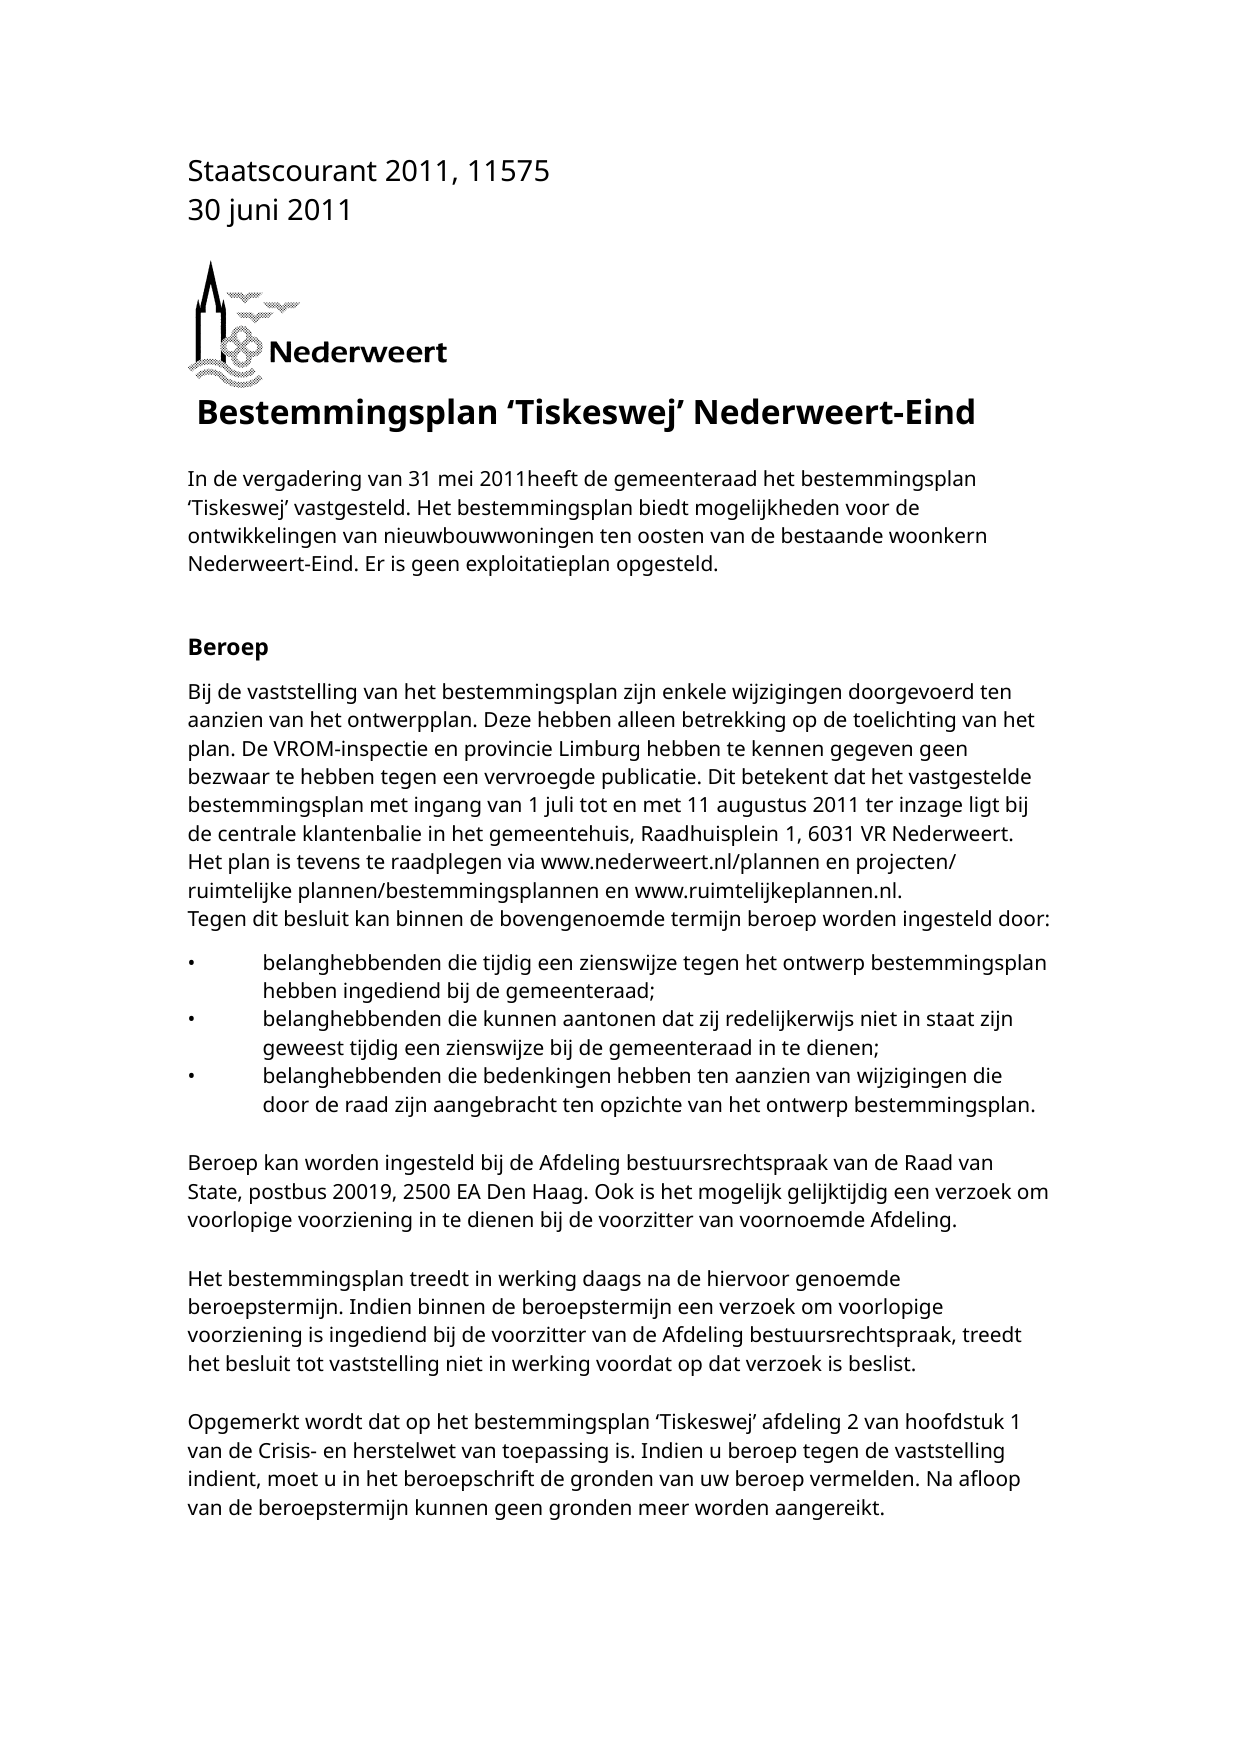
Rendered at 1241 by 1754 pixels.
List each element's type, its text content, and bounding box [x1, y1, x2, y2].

subtitle Beroep [187, 631, 1053, 662]
text 30 juni 2011 [187, 190, 1053, 229]
list belanghebbenden die bedenkingen hebben ten aanzien van wijzigingen die door de raad zijn aangebracht ten opzichte van het ontwerp bestemmingsplan. [187, 1061, 1053, 1118]
text Tegen dit besluit kan binnen de bovengenoemde termijn beroep worden ingesteld door: [187, 904, 1053, 933]
text Bij de vaststelling van het bestemmingsplan zijn enkele wijzigingen doorgevoerd ten aanzien van het ontwerpplan. Deze hebben alleen betrekking op de toelichting van het plan. De VROM-inspectie en provincie Limburg hebben te kennen gegeven geen bezwaar te hebben tegen een vervroegde publicatie. Dit betekent dat het vastgestelde bestemmingsplan met ingang van 1 juli tot en met 11 augustus 2011 ter inzage ligt bij de centrale klantenbalie in het gemeentehuis, Raadhuisplein 1, 6031 VR Nederweert. Het plan is tevens te raadplegen via www.nederweert.nl/plannen en projecten/ ruimtelijke plannen/bestemmingsplannen en www.ruimtelijkeplannen.nl. [187, 677, 1053, 904]
text Het bestemmingsplan treedt in werking daags na de hiervoor genoemde beroepstermijn. Indien binnen de beroepstermijn een verzoek om voorlopige voorziening is ingediend bij de voorzitter van de Afdeling bestuursrechtspraak, treedt het besluit tot vaststelling niet in werking voordat op dat verzoek is beslist. [187, 1264, 1053, 1377]
text Beroep kan worden ingesteld bij de Afdeling bestuursrechtspraak van de Raad van State, postbus 20019, 2500 EA Den Haag. Ook is het mogelijk gelijktijdig een verzoek om voorlopige voorziening in te dienen bij de voorzitter van voornoemde Afdeling. [187, 1148, 1053, 1234]
list belanghebbenden die kunnen aantonen dat zij redelijkerwijs niet in staat zijn geweest tijdig een zienswijze bij de gemeenteraad in te dienen; [187, 1004, 1053, 1061]
text Staatscourant 2011, 11575 [187, 150, 1053, 190]
text In de vergadering van 31 mei 2011heeft de gemeenteraad het bestemmingsplan ‘Tiskeswej’ vastgesteld. Het bestemmingsplan biedt mogelijkheden voor de ontwikkelingen van nieuwbouwwoningen ten oosten van de bestaande woonkern Nederweert-Eind. Er is geen exploitatieplan opgesteld. [187, 464, 1053, 578]
list belanghebbenden die tijdig een zienswijze tegen het ontwerp bestemmingsplan hebben ingediend bij de gemeenteraad; [187, 948, 1053, 1004]
subtitle Bestemmingsplan ‘Tiskeswej’ Nederweert-Eind [187, 271, 1053, 434]
text Opgemerkt wordt dat op het bestemmingsplan ‘Tiskeswej’ afdeling 2 van hoofdstuk 1 van de Crisis- en herstelwet van toepassing is. Indien u beroep tegen de vaststelling indient, moet u in het beroepschrift de gronden van uw beroep vermelden. Na afloop van de beroepstermijn kunnen geen gronden meer worden aangereikt. [187, 1407, 1053, 1521]
picture [187, 258, 448, 389]
